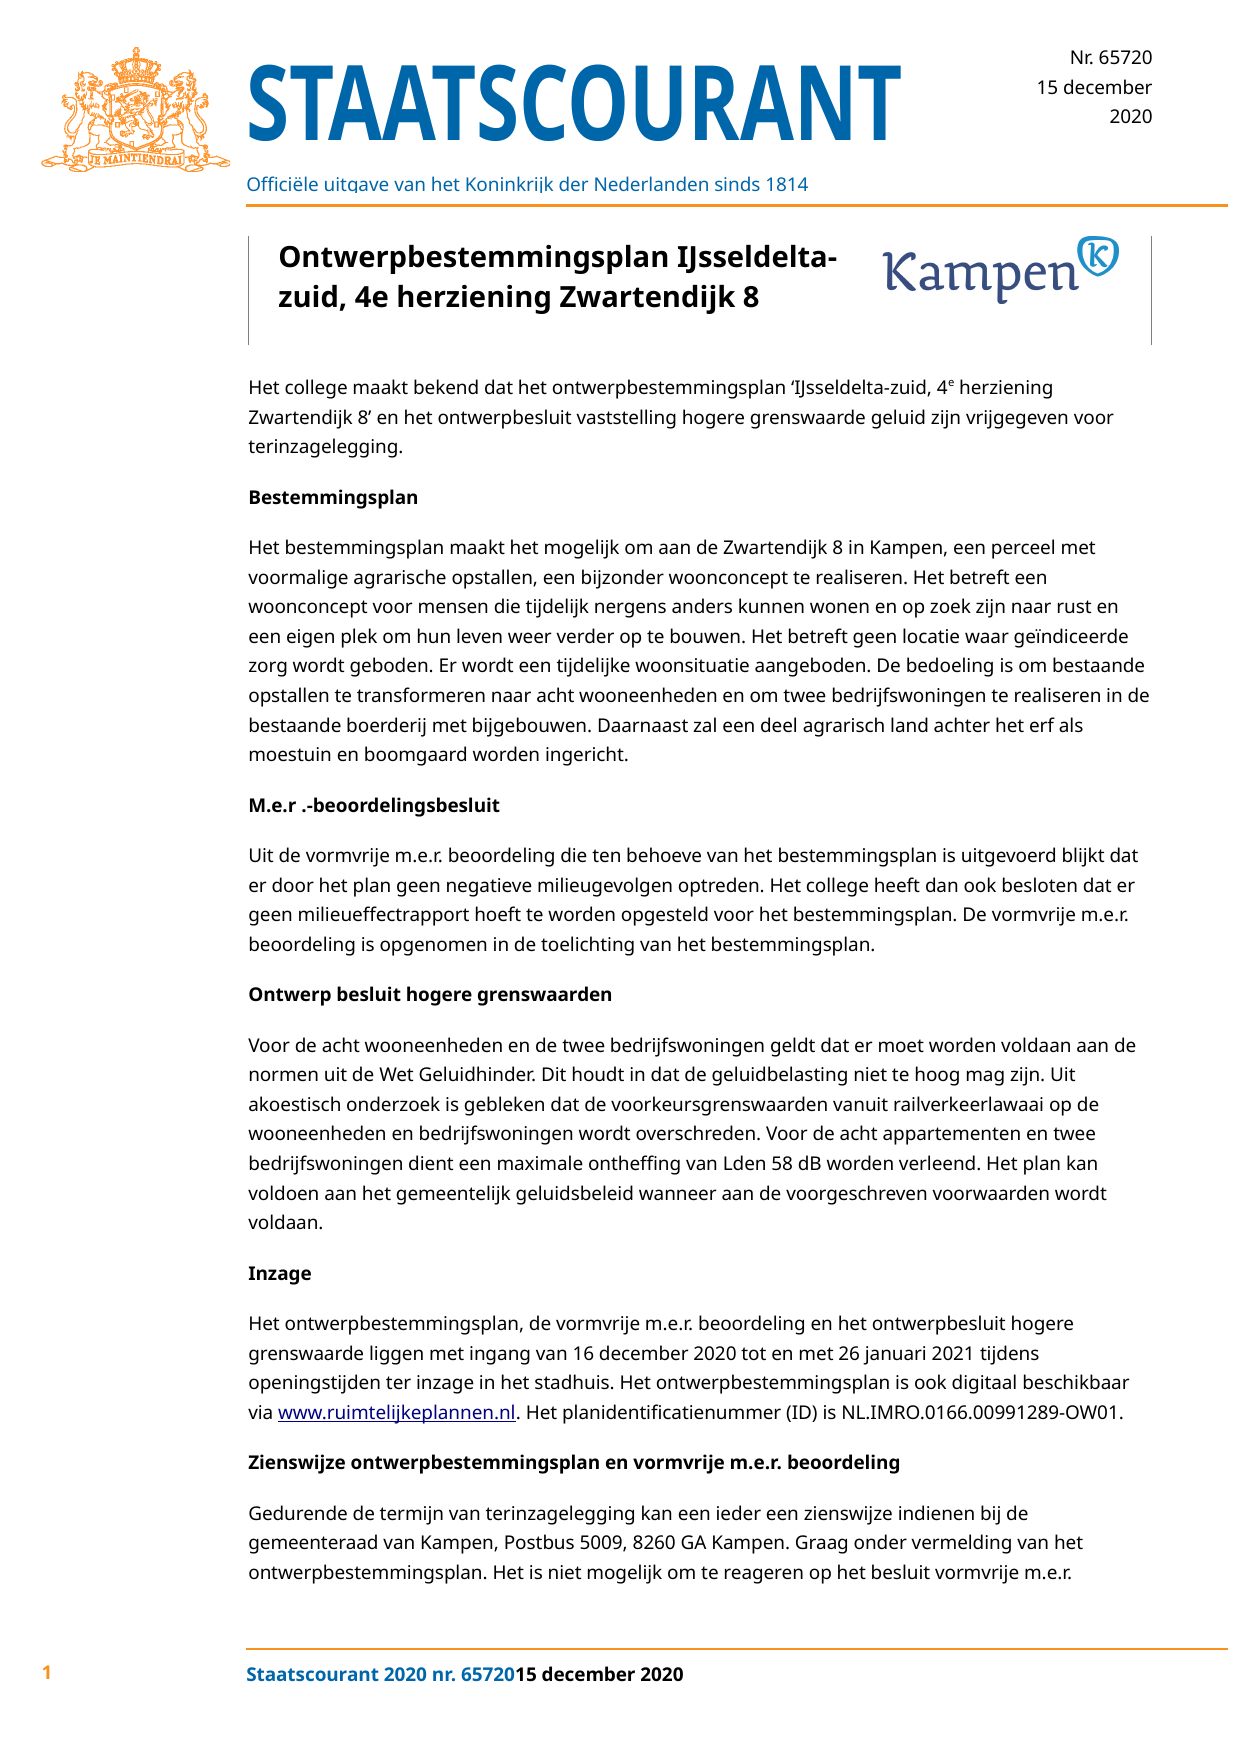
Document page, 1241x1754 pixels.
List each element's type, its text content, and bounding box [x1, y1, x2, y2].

table_header [1119, 236, 1151, 303]
picture [41, 47, 231, 172]
table_header [850, 304, 1151, 345]
text Bestemmingsplan [248, 484, 1152, 509]
text M.e.r .-beoordelingsbesluit [248, 792, 1152, 817]
text Het ontwerpbestemmingsplan, de vormvrije m.e.r. beoordeling en het ontwerpbesluit hogere grenswaarde liggen met ingang van 16 december 2020 tot en met 26 januari 2021 tijdens openingstijden ter inzage in het stadhuis. Het ontwerpbestemmingsplan is ook digitaal beschikbaar via www.ruimtelijkeplannen.nl. Het planidentificatienummer (ID) is NL.IMRO.0166.00991289-OW01. [248, 1310, 1152, 1424]
text Gedurende de termijn van terinzagelegging kan een ieder een zienswijze indienen bij de gemeenteraad van Kampen, Postbus 5009, 8260 GA Kampen. Graag onder vermelding van het ontwerpbestemmingsplan. Het is niet mogelijk om te reageren op het besluit vormvrije m.e.r. [248, 1500, 1152, 1584]
text Uit de vormvrije m.e.r. beoordeling die ten behoeve van het bestemmingsplan is uitgevoerd blijkt dat er door het plan geen negatieve milieugevolgen optreden. Het college heeft dan ook besloten dat er geen milieueffectrapport hoeft te worden opgesteld voor het bestemmingsplan. De vormvrije m.e.r. beoordeling is opgenomen in de toelichting van het bestemmingsplan. [248, 842, 1152, 957]
text Het bestemmingsplan maakt het mogelijk om aan de Zwartendijk 8 in Kampen, een perceel met voormalige agrarische opstallen, een bijzonder woonconcept te realiseren. Het betreft een woonconcept voor mensen die tijdelijk nergens anders kunnen wonen en op zoek zijn naar rust en een eigen plek om hun leven weer verder op te bouwen. Het betreft geen locatie waar geïndiceerde zorg wordt geboden. Er wordt een tijdelijke woonsituatie aangeboden. De bedoeling is om bestaande opstallen te transformeren naar acht wooneenheden en om twee bedrijfswoningen te realiseren in de bestaande boerderij met bijgebouwen. Daarnaast zal een deel agrarisch land achter het erf als moestuin en boomgaard worden ingericht. [248, 534, 1152, 767]
text Voor de acht wooneenheden en de twee bedrijfswoningen geldt dat er moet worden voldaan aan de normen uit de Wet Geluidhinder. Dit houdt in dat de geluidbelasting niet te hoog mag zijn. Uit akoestisch onderzoek is gebleken dat de voorkeursgrenswaarden vanuit railverkeerlawaai op de wooneenheden en bedrijfswoningen wordt overschreden. Voor de acht appartementen en twee bedrijfswoningen dient een maximale ontheffing van Lden 58 dB worden verleend. Het plan kan voldoen aan het gemeentelijk geluidsbeleid wanneer aan de voorgeschreven voorwaarden wordt voldaan. [248, 1032, 1152, 1235]
text Het college maakt bekend dat het ontwerpbestemmingsplan ‘IJsseldelta-zuid, 4e herziening Zwartendijk 8’ en het ontwerpbesluit vaststelling hogere grenswaarde geluid zijn vrijgegeven voor terinzagelegging. [248, 374, 1152, 459]
table_header Ontwerpbestemmingsplan IJsseldelta-zuid, 4e herziening Zwartendijk 8 [249, 236, 850, 345]
table_header [850, 236, 882, 303]
text Zienswijze ontwerpbestemmingsplan en vormvrije m.e.r. beoordeling [248, 1449, 1152, 1475]
picture [882, 236, 1119, 304]
text Ontwerp besluit hogere grenswaarden [248, 981, 1152, 1007]
text Inzage [248, 1260, 1152, 1285]
